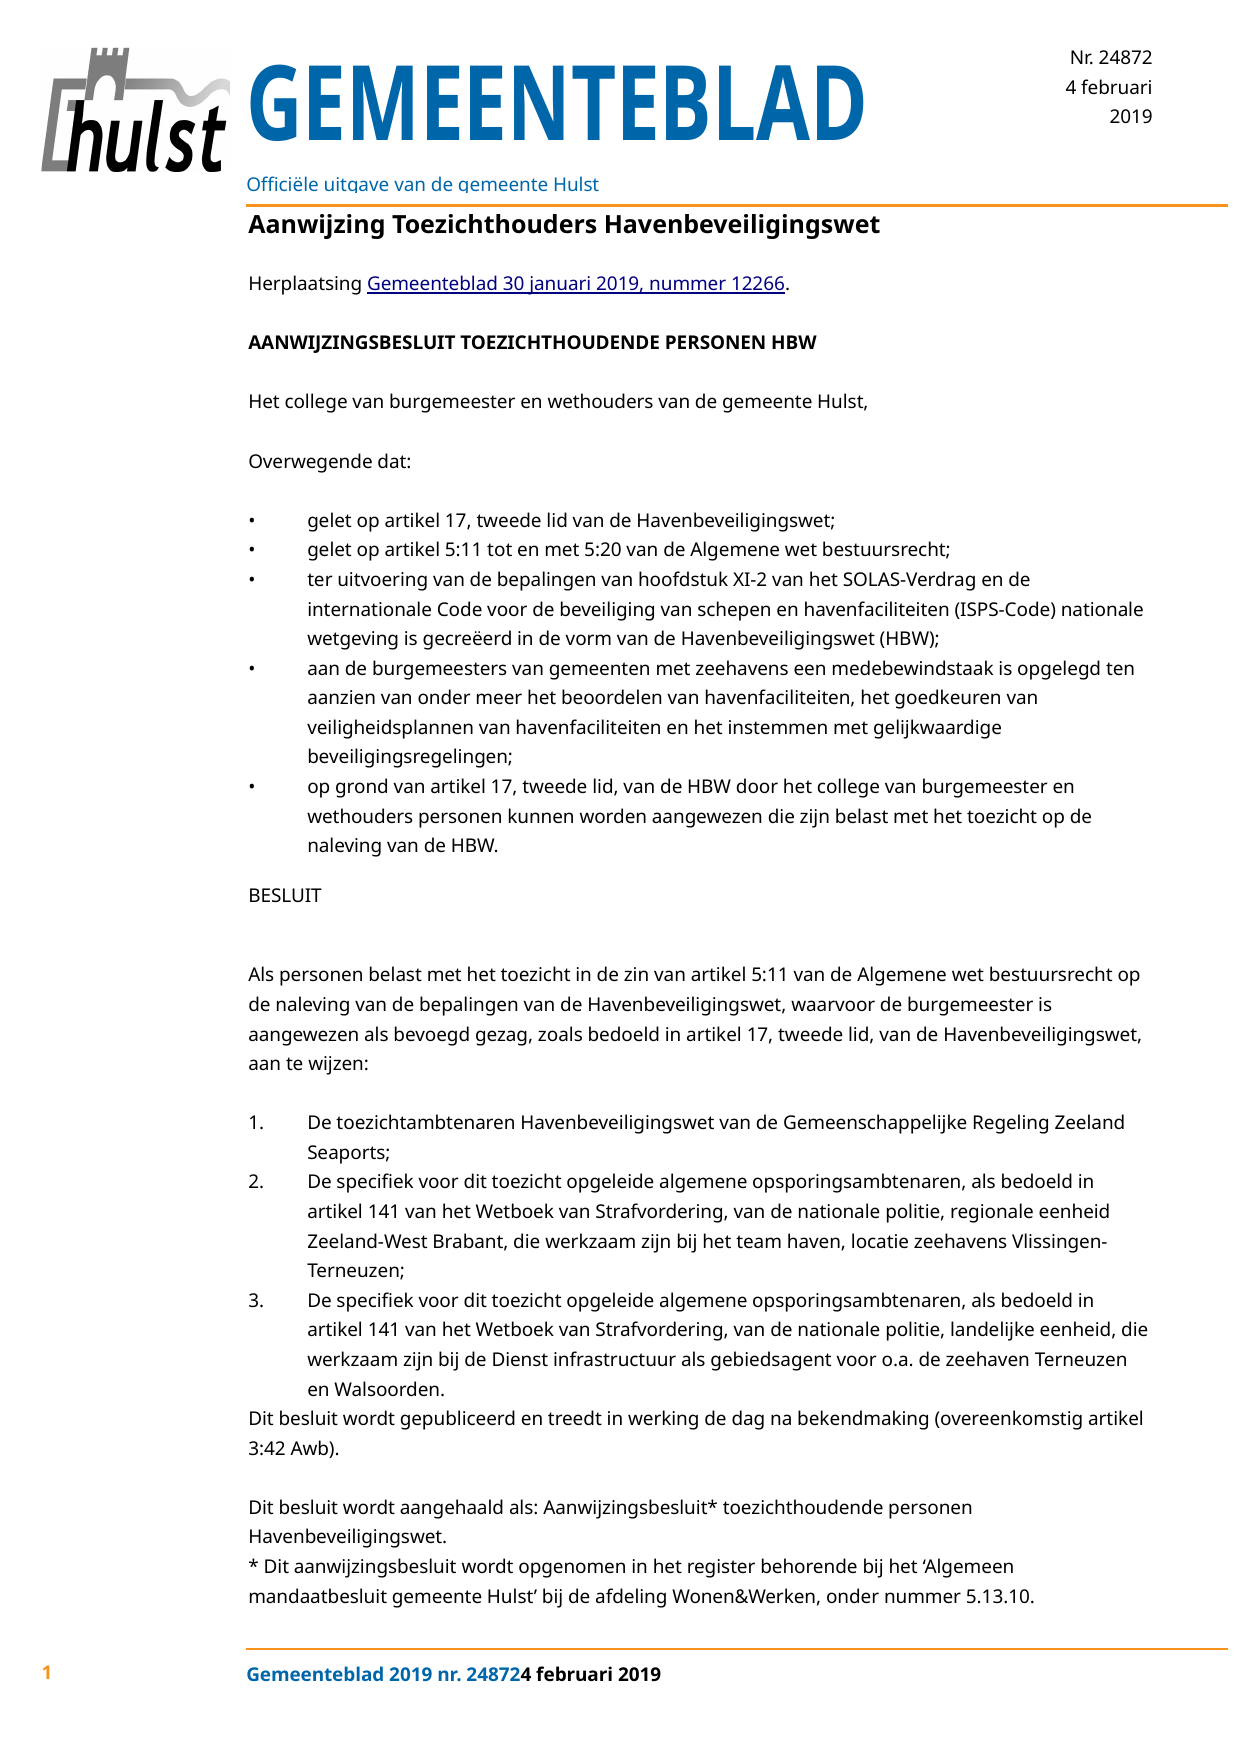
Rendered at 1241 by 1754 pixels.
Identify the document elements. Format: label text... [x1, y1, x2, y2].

list De specifiek voor dit toezicht opgeleide algemene opsporingsambtenaren, als bedoeld in artikel 141 van het Wetboek van Strafvordering, van de nationale politie, regionale eenheid Zeeland-West Brabant, die werkzaam zijn bij het team haven, locatie zeehavens Vlissingen-Terneuzen; [248, 1169, 1152, 1283]
list gelet op artikel 17, tweede lid van de Havenbeveiligingswet; [248, 507, 1152, 533]
list De toezichtambtenaren Havenbeveiligingswet van de Gemeenschappelijke Regeling Zeeland Seaports; [248, 1109, 1152, 1165]
list ter uitvoering van de bepalingen van hoofdstuk XI-2 van het SOLAS-Verdrag en de internationale Code voor de beveiliging van schepen en havenfaciliteiten (ISPS-Code) nationale wetgeving is gecreëerd in de vorm van de Havenbeveiligingswet (HBW); [248, 566, 1152, 651]
list aan de burgemeesters van gemeenten met zeehavens een medebewindstaak is opgelegd ten aanzien van onder meer het beoordelen van havenfaciliteiten, het goedkeuren van veiligheidsplannen van havenfaciliteiten en het instemmen met gelijkwaardige beveiligingsregelingen; [248, 655, 1152, 769]
text Als personen belast met het toezicht in de zin van artikel 5:11 van de Algemene wet bestuursrecht op de naleving van de bepalingen van de Havenbeveiligingswet, waarvoor de burgemeester is aangewezen als bevoegd gezag, zoals bedoeld in artikel 17, tweede lid, van de Havenbeveiligingswet, aan te wijzen: [248, 962, 1152, 1076]
text Het college van burgemeester en wethouders van de gemeente Hulst, [248, 389, 1152, 414]
list gelet op artikel 5:11 tot en met 5:20 van de Algemene wet bestuursrecht; [248, 537, 1152, 562]
list op grond van artikel 17, tweede lid, van de HBW door het college van burgemeester en wethouders personen kunnen worden aangewezen die zijn belast met het toezicht op de naleving van de HBW. [248, 773, 1152, 858]
text * Dit aanwijzingsbesluit wordt opgenomen in het register behorende bij het ‘Algemeen mandaatbesluit gemeente Hulst’ bij de afdeling Wonen&Werken, onder nummer 5.13.10. [248, 1553, 1152, 1608]
list De specifiek voor dit toezicht opgeleide algemene opsporingsambtenaren, als bedoeld in artikel 141 van het Wetboek van Strafvordering, van de nationale politie, landelijke eenheid, die werkzaam zijn bij de Dienst infrastructuur als gebiedsagent voor o.a. de zeehaven Terneuzen en Walsoorden. [248, 1287, 1152, 1401]
text AANWIJZINGSBESLUIT TOEZICHTHOUDENDE PERSONEN HBW [248, 329, 1152, 355]
text Dit besluit wordt gepubliceerd en treedt in werking de dag na bekendmaking (overeenkomstig artikel 3:42 Awb). [248, 1405, 1152, 1461]
text Aanwijzing Toezichthouders Havenbeveiligingswet [248, 207, 1152, 241]
text Herplaatsing Gemeenteblad 30 januari 2019, nummer 12266. [248, 270, 1152, 296]
text Overwegende dat: [248, 448, 1152, 473]
picture [41, 47, 231, 172]
text Dit besluit wordt aangehaald als: Aanwijzingsbesluit* toezichthoudende personen Havenbeveiligingswet. [248, 1494, 1152, 1549]
text BESLUIT [248, 883, 1152, 908]
